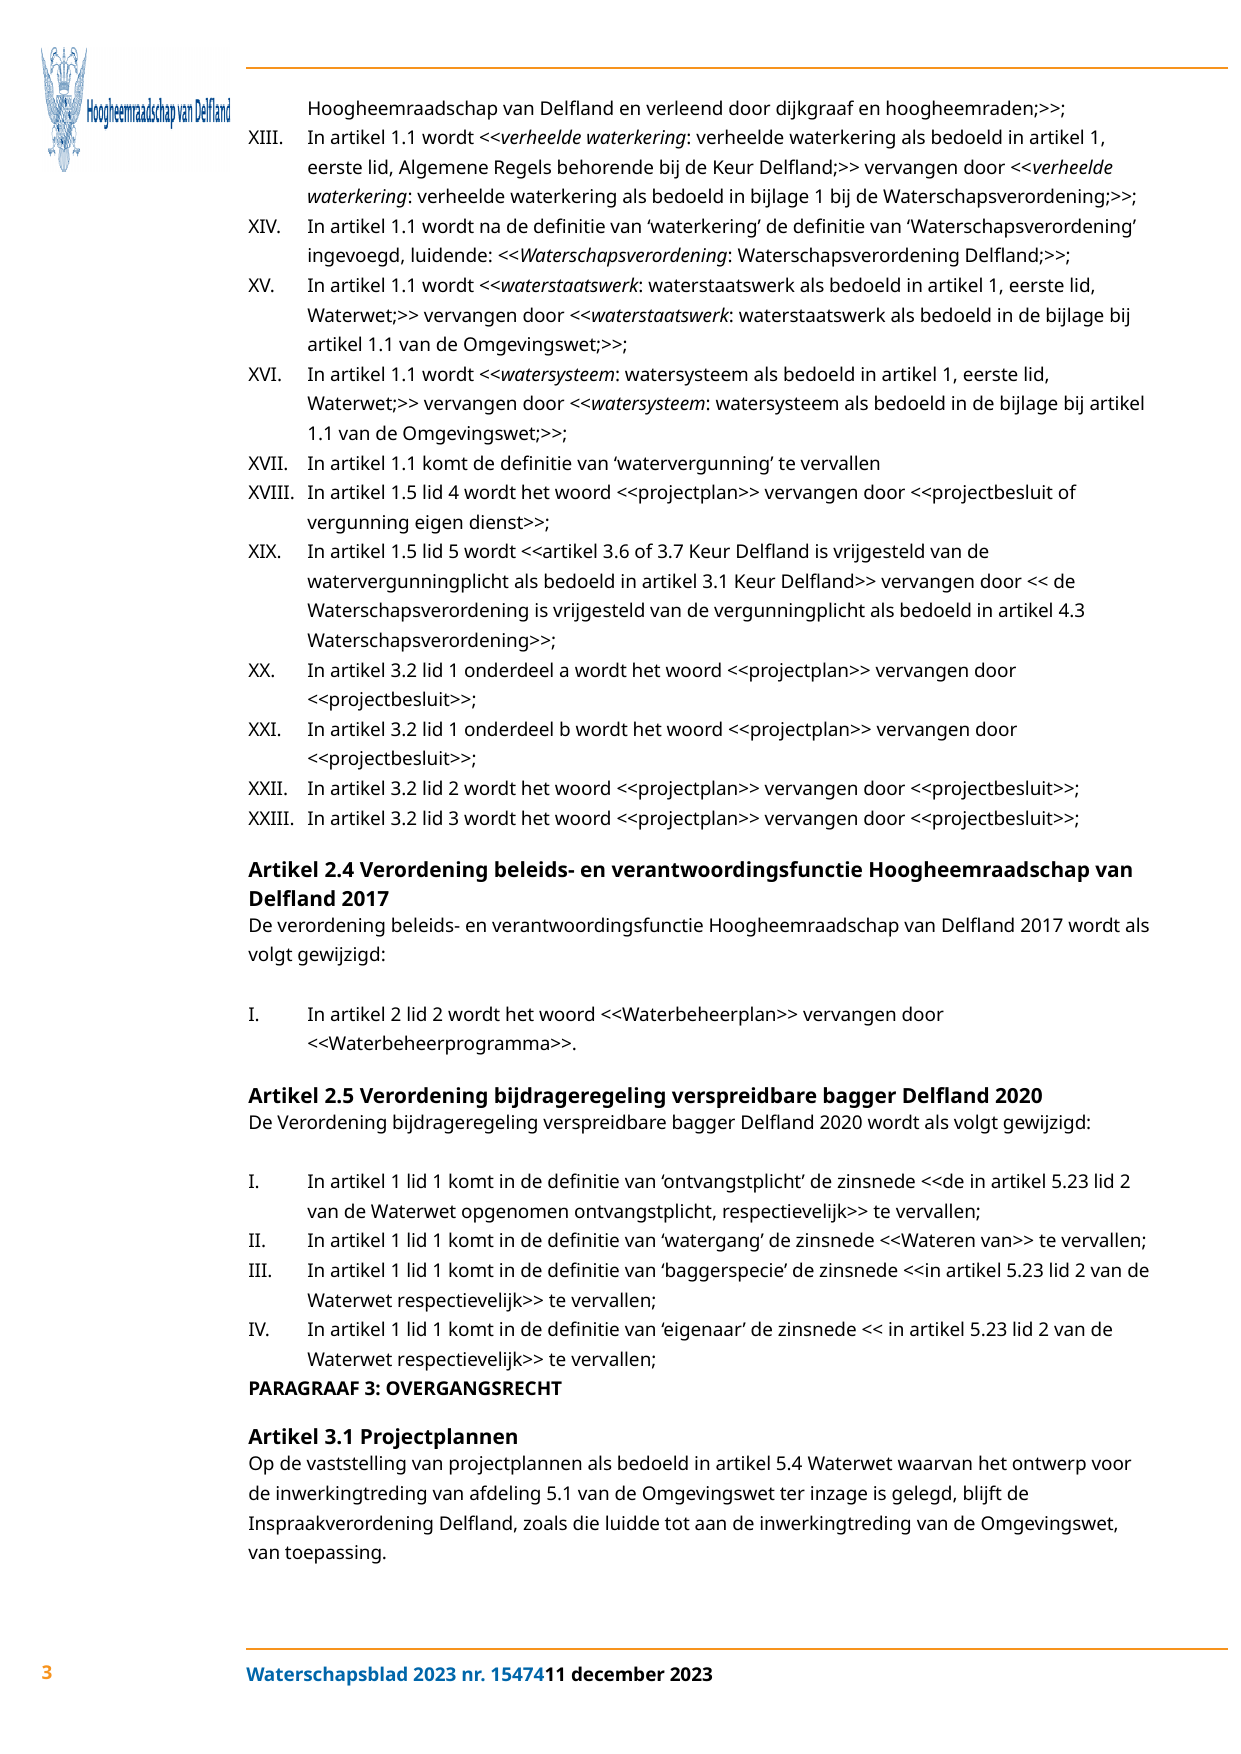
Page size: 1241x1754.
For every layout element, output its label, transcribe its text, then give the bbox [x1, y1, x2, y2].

list In artikel 1.1 komt de definitie van ‘watervergunning’ te vervallen [248, 450, 1152, 476]
text Artikel 2.4 Verordening beleids- en verantwoordingsfunctie Hoogheemraadschap van Delfland 2017 [248, 855, 1152, 912]
text De verordening beleids- en verantwoordingsfunctie Hoogheemraadschap van Delfland 2017 wordt als volgt gewijzigd: [248, 912, 1152, 967]
list In artikel 3.2 lid 1 onderdeel a wordt het woord <<projectplan>> vervangen door <<projectbesluit>>; [248, 657, 1152, 712]
list In artikel 1 lid 1 komt in de definitie van ‘watergang’ de zinsnede <<Wateren van>> te vervallen; [248, 1228, 1152, 1253]
text PARAGRAAF 3: OVERGANGSRECHT [248, 1376, 1152, 1401]
list In artikel 1.5 lid 4 wordt het woord <<projectplan>> vervangen door <<projectbesluit of vergunning eigen dienst>>; [248, 479, 1152, 535]
list In artikel 1 lid 1 komt in de definitie van ‘ontvangstplicht’ de zinsnede <<de in artikel 5.23 lid 2 van de Waterwet opgenomen ontvangstplicht, respectievelijk>> te vervallen; [248, 1168, 1152, 1224]
list In artikel 3.2 lid 3 wordt het woord <<projectplan>> vervangen door <<projectbesluit>>; [248, 805, 1152, 831]
list In artikel 1.5 lid 5 wordt <<artikel 3.6 of 3.7 Keur Delfland is vrijgesteld van de watervergunningplicht als bedoeld in artikel 3.1 Keur Delfland>> vervangen door << de Waterschapsverordening is vrijgesteld van de vergunningplicht als bedoeld in artikel 4.3 Waterschapsverordening>>; [248, 538, 1152, 653]
list In artikel 3.2 lid 1 onderdeel b wordt het woord <<projectplan>> vervangen door <<projectbesluit>>; [248, 716, 1152, 771]
text De Verordening bijdrageregeling verspreidbare bagger Delfland 2020 wordt als volgt gewijzigd: [248, 1109, 1152, 1135]
list In artikel 1.1 wordt <<watersysteem: watersysteem als bedoeld in artikel 1, eerste lid, Waterwet;>> vervangen door <<watersysteem: watersysteem als bedoeld in de bijlage bij artikel 1.1 van de Omgevingswet;>>; [248, 361, 1152, 446]
list In artikel 2 lid 2 wordt het woord <<Waterbeheerplan>> vervangen door <<Waterbeheerprogramma>>. [248, 1001, 1152, 1056]
list In artikel 1 lid 1 komt in de definitie van ‘eigenaar’ de zinsnede << in artikel 5.23 lid 2 van de Waterwet respectievelijk>> te vervallen; [248, 1316, 1152, 1372]
list In artikel 1 lid 1 komt in de definitie van ‘baggerspecie’ de zinsnede <<in artikel 5.23 lid 2 van de Waterwet respectievelijk>> te vervallen; [248, 1257, 1152, 1312]
list In artikel 3.2 lid 2 wordt het woord <<projectplan>> vervangen door <<projectbesluit>>; [248, 775, 1152, 801]
list Hoogheemraadschap van Delfland en verleend door dijkgraaf en hoogheemraden;>>; [248, 95, 1152, 121]
list In artikel 1.1 wordt <<verheelde waterkering: verheelde waterkering als bedoeld in artikel 1, eerste lid, Algemene Regels behorende bij de Keur Delfland;>> vervangen door <<verheelde waterkering: verheelde waterkering als bedoeld in bijlage 1 bij de Waterschapsverordening;>>; [248, 124, 1152, 209]
list In artikel 1.1 wordt <<waterstaatswerk: waterstaatswerk als bedoeld in artikel 1, eerste lid, Waterwet;>> vervangen door <<waterstaatswerk: waterstaatswerk als bedoeld in de bijlage bij artikel 1.1 van de Omgevingswet;>>; [248, 272, 1152, 357]
text Artikel 2.5 Verordening bijdrageregeling verspreidbare bagger Delfland 2020 [248, 1081, 1152, 1109]
list In artikel 1.1 wordt na de definitie van ‘waterkering’ de definitie van ‘Waterschapsverordening’ ingevoegd, luidende: <<Waterschapsverordening: Waterschapsverordening Delfland;>>; [248, 213, 1152, 268]
text Op de vaststelling van projectplannen als bedoeld in artikel 5.4 Waterwet waarvan het ontwerp voor de inwerkingtreding van afdeling 5.1 van de Omgevingswet ter inzage is gelegd, blijft de Inspraakverordening Delfland, zoals die luidde tot aan de inwerkingtreding van de Omgevingswet, van toepassing. [248, 1451, 1152, 1565]
picture [41, 47, 231, 172]
text Artikel 3.1 Projectplannen [248, 1422, 1152, 1451]
